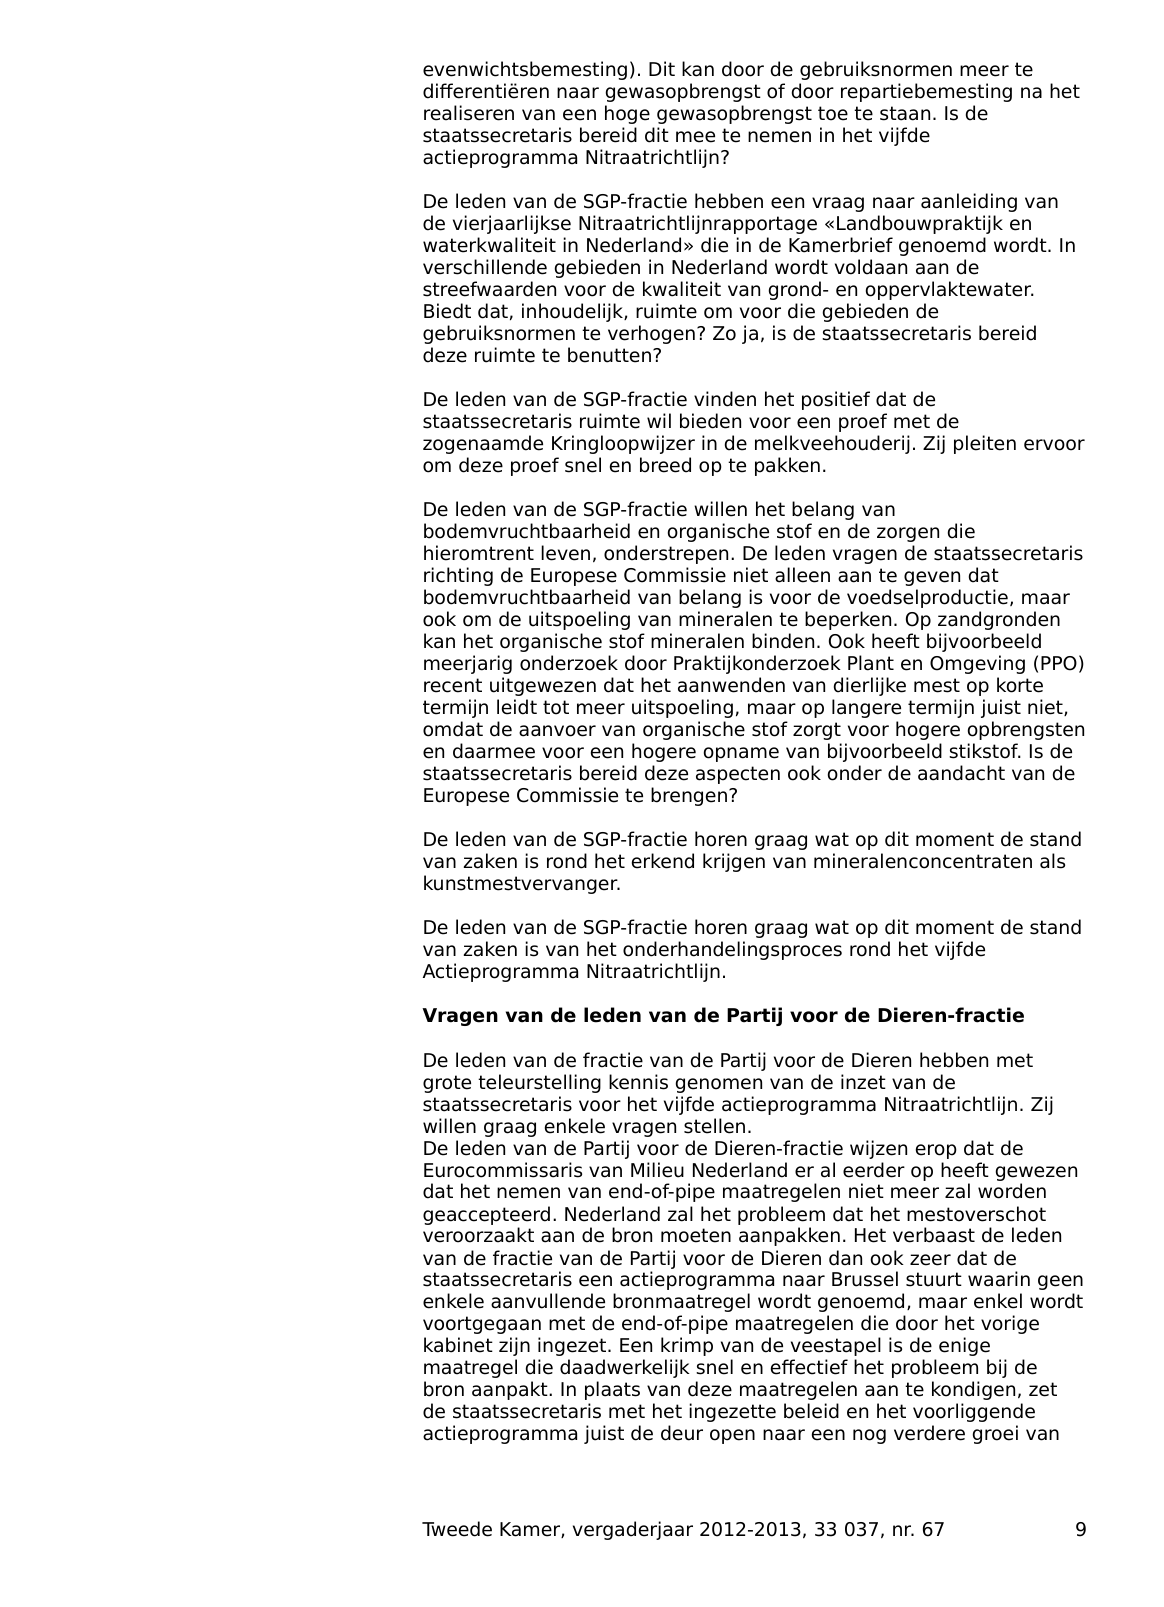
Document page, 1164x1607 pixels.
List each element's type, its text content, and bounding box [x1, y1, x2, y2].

text De leden van de Partij voor de Dieren-fractie wijzen erop dat de Eurocommissaris van Milieu Nederland er al eerder op heeft gewezen dat het nemen van end-of-pipe maatregelen niet meer zal worden geaccepteerd. Nederland zal het probleem dat het mestoverschot veroorzaakt aan de bron moeten aanpakken. Het verbaast de leden van de fractie van de Partij voor de Dieren dan ook zeer dat de staatssecretaris een actieprogramma naar Brussel stuurt waarin geen enkele aanvullende bronmaatregel wordt genoemd, maar enkel wordt voortgegaan met de end-of-pipe maatregelen die door het vorige kabinet zijn ingezet. Een krimp van de veestapel is de enige maatregel die daadwerkelijk snel en effectief het probleem bij de bron aanpakt. In plaats van deze maatregelen aan te kondigen, zet de staatssecretaris met het ingezette beleid en het voorliggende actieprogramma juist de deur open naar een nog verdere groei van [422, 1137, 1087, 1445]
text evenwichtsbemesting). Dit kan door de gebruiksnormen meer te differentiëren naar gewasopbrengst of door repartiebemesting na het realiseren van een hoge gewasopbrengst toe te staan. Is de staatssecretaris bereid dit mee te nemen in het vijfde actieprogramma Nitraatrichtlijn? [422, 59, 1087, 169]
text De leden van de SGP-fractie horen graag wat op dit moment de stand van zaken is van het onderhandelingsproces rond het vijfde Actieprogramma Nitraatrichtlijn. [422, 917, 1087, 983]
text De leden van de SGP-fractie willen het belang van bodemvruchtbaarheid en organische stof en de zorgen die hieromtrent leven, onderstrepen. De leden vragen de staatssecretaris richting de Europese Commissie niet alleen aan te geven dat bodemvruchtbaarheid van belang is voor de voedselproductie, maar ook om de uitspoeling van mineralen te beperken. Op zandgronden kan het organische stof mineralen binden. Ook heeft bijvoorbeeld meerjarig onderzoek door Praktijkonderzoek Plant en Omgeving (PPO) recent uitgewezen dat het aanwenden van dierlijke mest op korte termijn leidt tot meer uitspoeling, maar op langere termijn juist niet, omdat de aanvoer van organische stof zorgt voor hogere opbrengsten en daarmee voor een hogere opname van bijvoorbeeld stikstof. Is de staatssecretaris bereid deze aspecten ook onder de aandacht van de Europese Commissie te brengen? [422, 499, 1087, 807]
text De leden van de fractie van de Partij voor de Dieren hebben met grote teleurstelling kennis genomen van de inzet van de staatssecretaris voor het vijfde actieprogramma Nitraatrichtlijn. Zij willen graag enkele vragen stellen. [422, 1049, 1087, 1137]
text De leden van de SGP-fractie vinden het positief dat de staatssecretaris ruimte wil bieden voor een proef met de zogenaamde Kringloopwijzer in de melkveehouderij. Zij pleiten ervoor om deze proef snel en breed op te pakken. [422, 389, 1087, 477]
text De leden van de SGP-fractie hebben een vraag naar aanleiding van de vierjaarlijkse Nitraatrichtlijnrapportage «Landbouwpraktijk en waterkwaliteit in Nederland» die in de Kamerbrief genoemd wordt. In verschillende gebieden in Nederland wordt voldaan aan de streefwaarden voor de kwaliteit van grond- en oppervlaktewater. Biedt dat, inhoudelijk, ruimte om voor die gebieden de gebruiksnormen te verhogen? Zo ja, is de staatssecretaris bereid deze ruimte te benutten? [422, 191, 1087, 367]
text De leden van de SGP-fractie horen graag wat op dit moment de stand van zaken is rond het erkend krijgen van mineralenconcentraten als kunstmestvervanger. [422, 829, 1087, 895]
subtitle Vragen van de leden van de Partij voor de Dieren-fractie [422, 1005, 1087, 1027]
